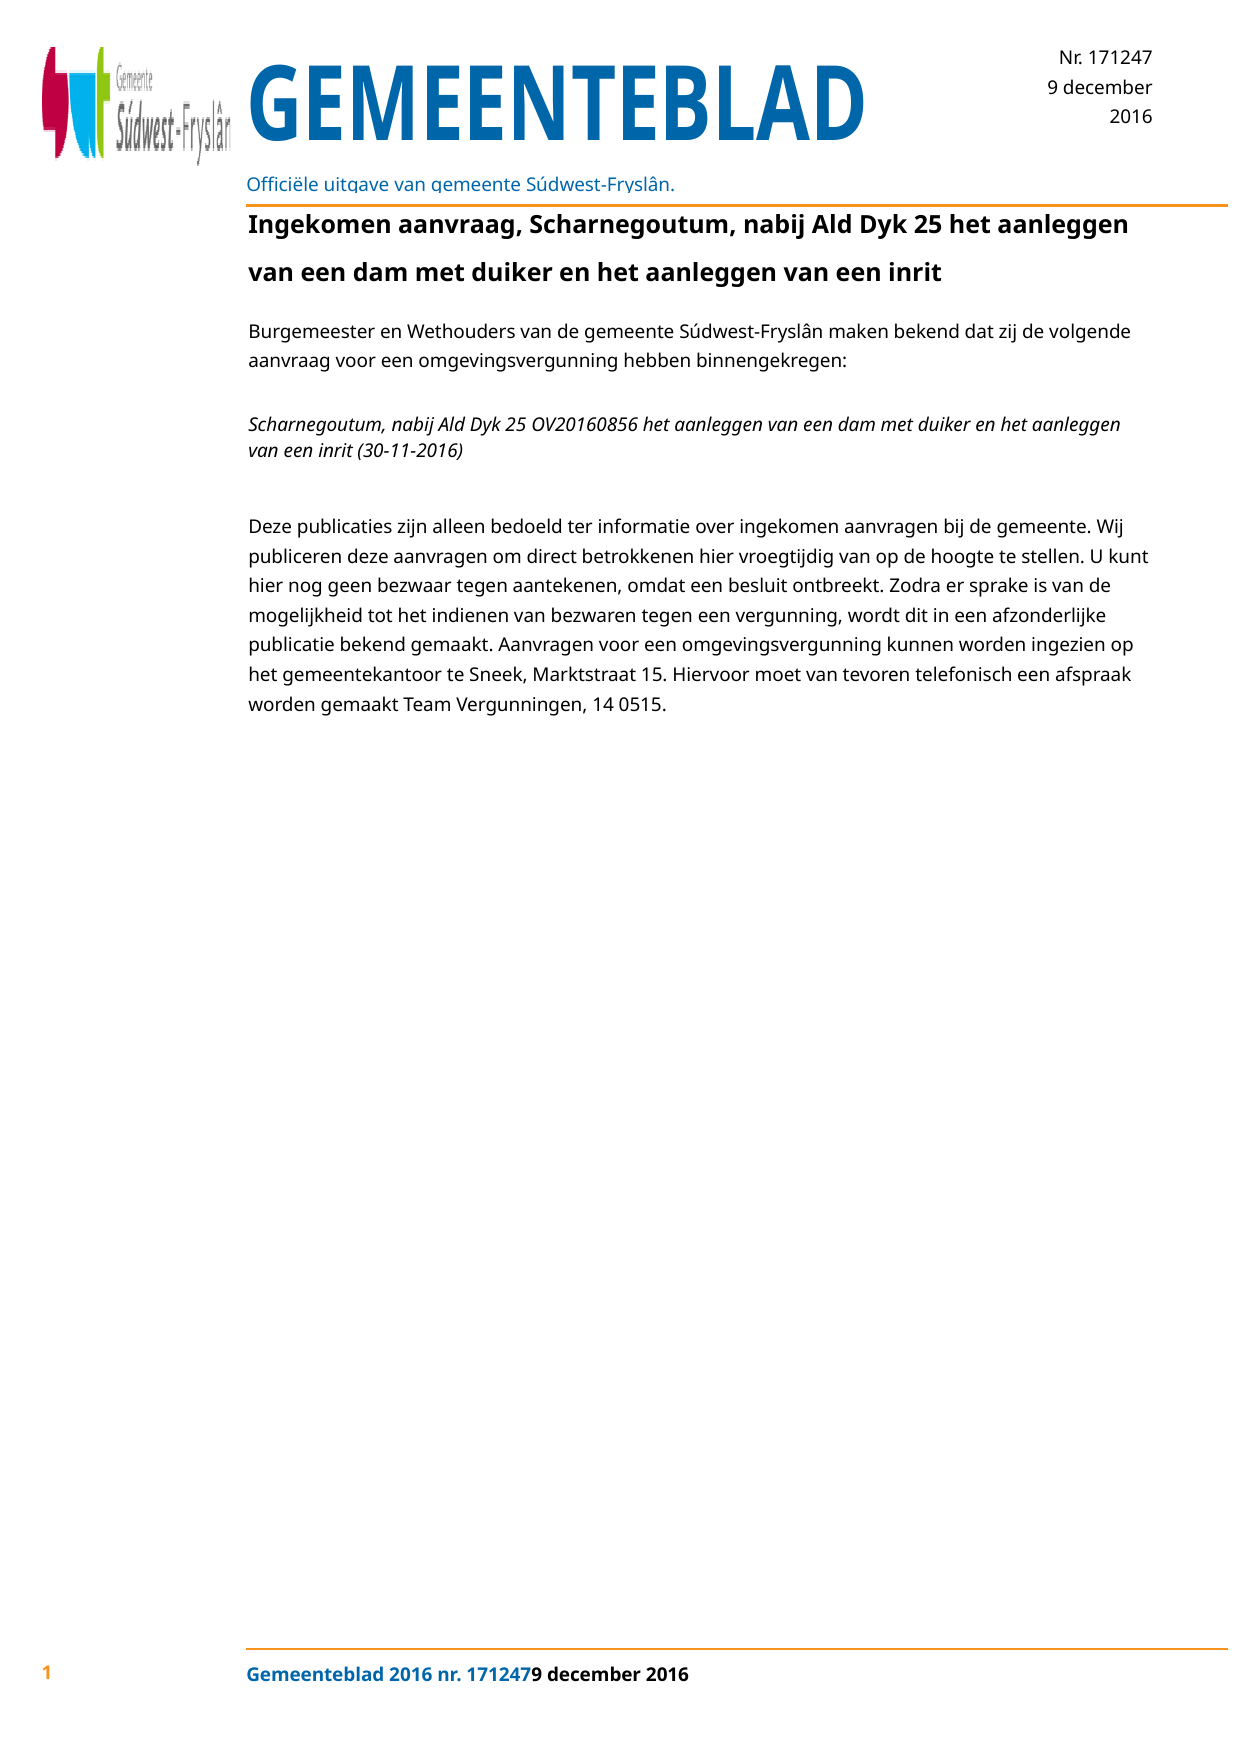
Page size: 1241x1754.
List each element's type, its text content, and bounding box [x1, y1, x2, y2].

picture [41, 47, 231, 172]
text Deze publicaties zijn alleen bedoeld ter informatie over ingekomen aanvragen bij de gemeente. Wij publiceren deze aanvragen om direct betrokkenen hier vroegtijdig van op de hoogte te stellen. U kunt hier nog geen bezwaar tegen aantekenen, omdat een besluit ontbreekt. Zodra er sprake is van de mogelijkheid tot het indienen van bezwaren tegen een vergunning, wordt dit in een afzonderlijke publicatie bekend gemaakt. Aanvragen voor een omgevingsvergunning kunnen worden ingezien op het gemeentekantoor te Sneek, Marktstraat 15. Hiervoor moet van tevoren telefonisch een afspraak worden gemaakt Team Vergunningen, 14 0515. [248, 513, 1152, 717]
text Burgemeester en Wethouders van de gemeente Súdwest-Fryslân maken bekend dat zij de volgende aanvraag voor een omgevingsvergunning hebben binnengekregen: [248, 318, 1152, 373]
text Ingekomen aanvraag, Scharnegoutum, nabij Ald Dyk 25 het aanleggen van een dam met duiker en het aanleggen van een inrit [248, 207, 1152, 288]
text Scharnegoutum, nabij Ald Dyk 25 OV20160856 het aanleggen van een dam met duiker en het aanleggen van een inrit (30-11-2016) [248, 411, 1152, 463]
